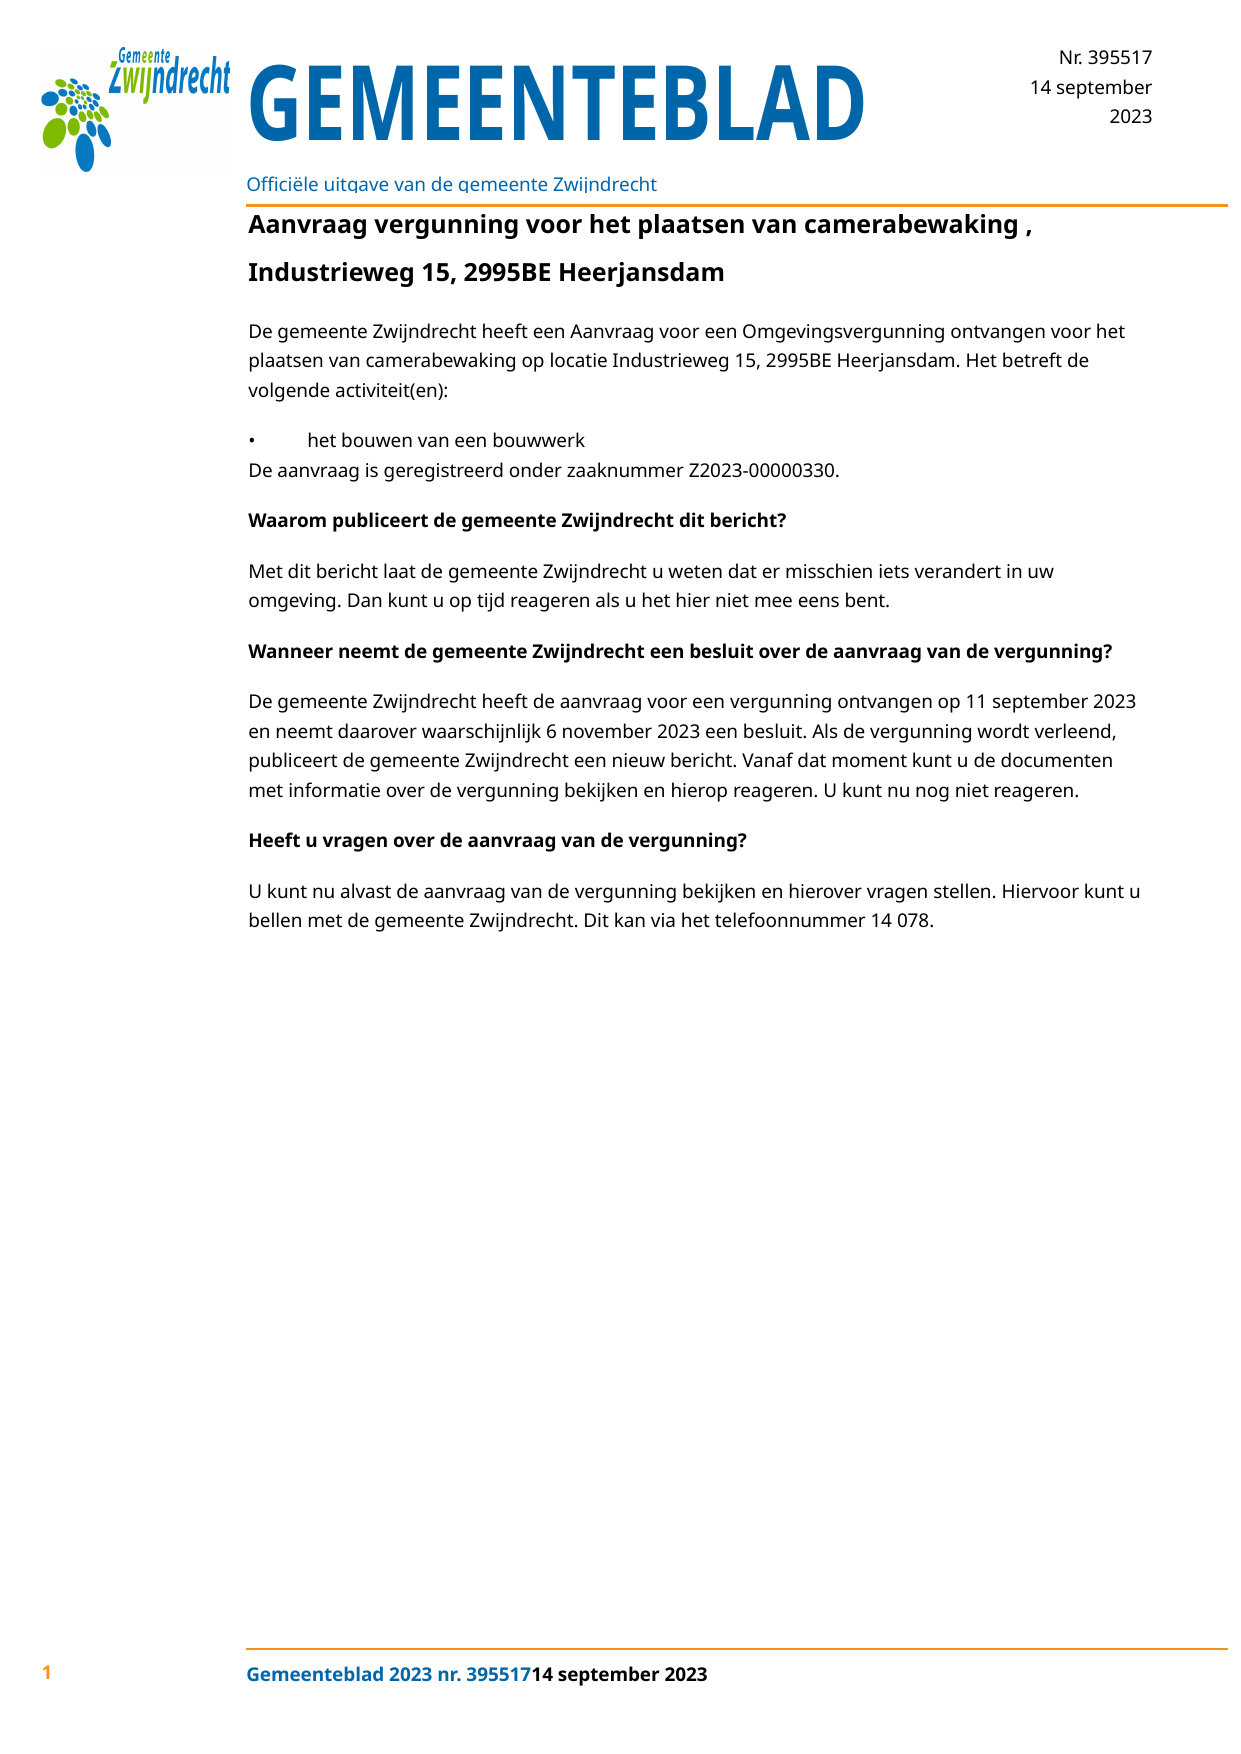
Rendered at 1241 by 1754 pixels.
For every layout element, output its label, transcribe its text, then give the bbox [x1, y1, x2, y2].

text De aanvraag is geregistreerd onder zaaknummer Z2023-00000330. [248, 457, 1152, 483]
text De gemeente Zwijndrecht heeft een Aanvraag voor een Omgevingsvergunning ontvangen voor het plaatsen van camerabewaking op locatie Industrieweg 15, 2995BE Heerjansdam. Het betreft de volgende activiteit(en): [248, 318, 1152, 403]
text Aanvraag vergunning voor het plaatsen van camerabewaking , Industrieweg 15, 2995BE Heerjansdam [248, 207, 1152, 288]
text Met dit bericht laat de gemeente Zwijndrecht u weten dat er misschien iets verandert in uw omgeving. Dan kunt u op tijd reageren als u het hier niet mee eens bent. [248, 558, 1152, 613]
text Waarom publiceert de gemeente Zwijndrecht dit bericht? [248, 507, 1152, 533]
text U kunt nu alvast de aanvraag van de vergunning bekijken en hierover vragen stellen. Hiervoor kunt u bellen met de gemeente Zwijndrecht. Dit kan via het telefoonnummer 14 078. [248, 878, 1152, 933]
picture [41, 47, 231, 172]
list het bouwen van een bouwwerk [248, 427, 1152, 453]
text Wanneer neemt de gemeente Zwijndrecht een besluit over de aanvraag van de vergunning? [248, 638, 1152, 664]
text De gemeente Zwijndrecht heeft de aanvraag voor een vergunning ontvangen op 11 september 2023 en neemt daarover waarschijnlijk 6 november 2023 een besluit. Als de vergunning wordt verleend, publiceert de gemeente Zwijndrecht een nieuw bericht. Vanaf dat moment kunt u de documenten met informatie over de vergunning bekijken en hierop reageren. U kunt nu nog niet reageren. [248, 688, 1152, 803]
text Heeft u vragen over de aanvraag van de vergunning? [248, 827, 1152, 853]
